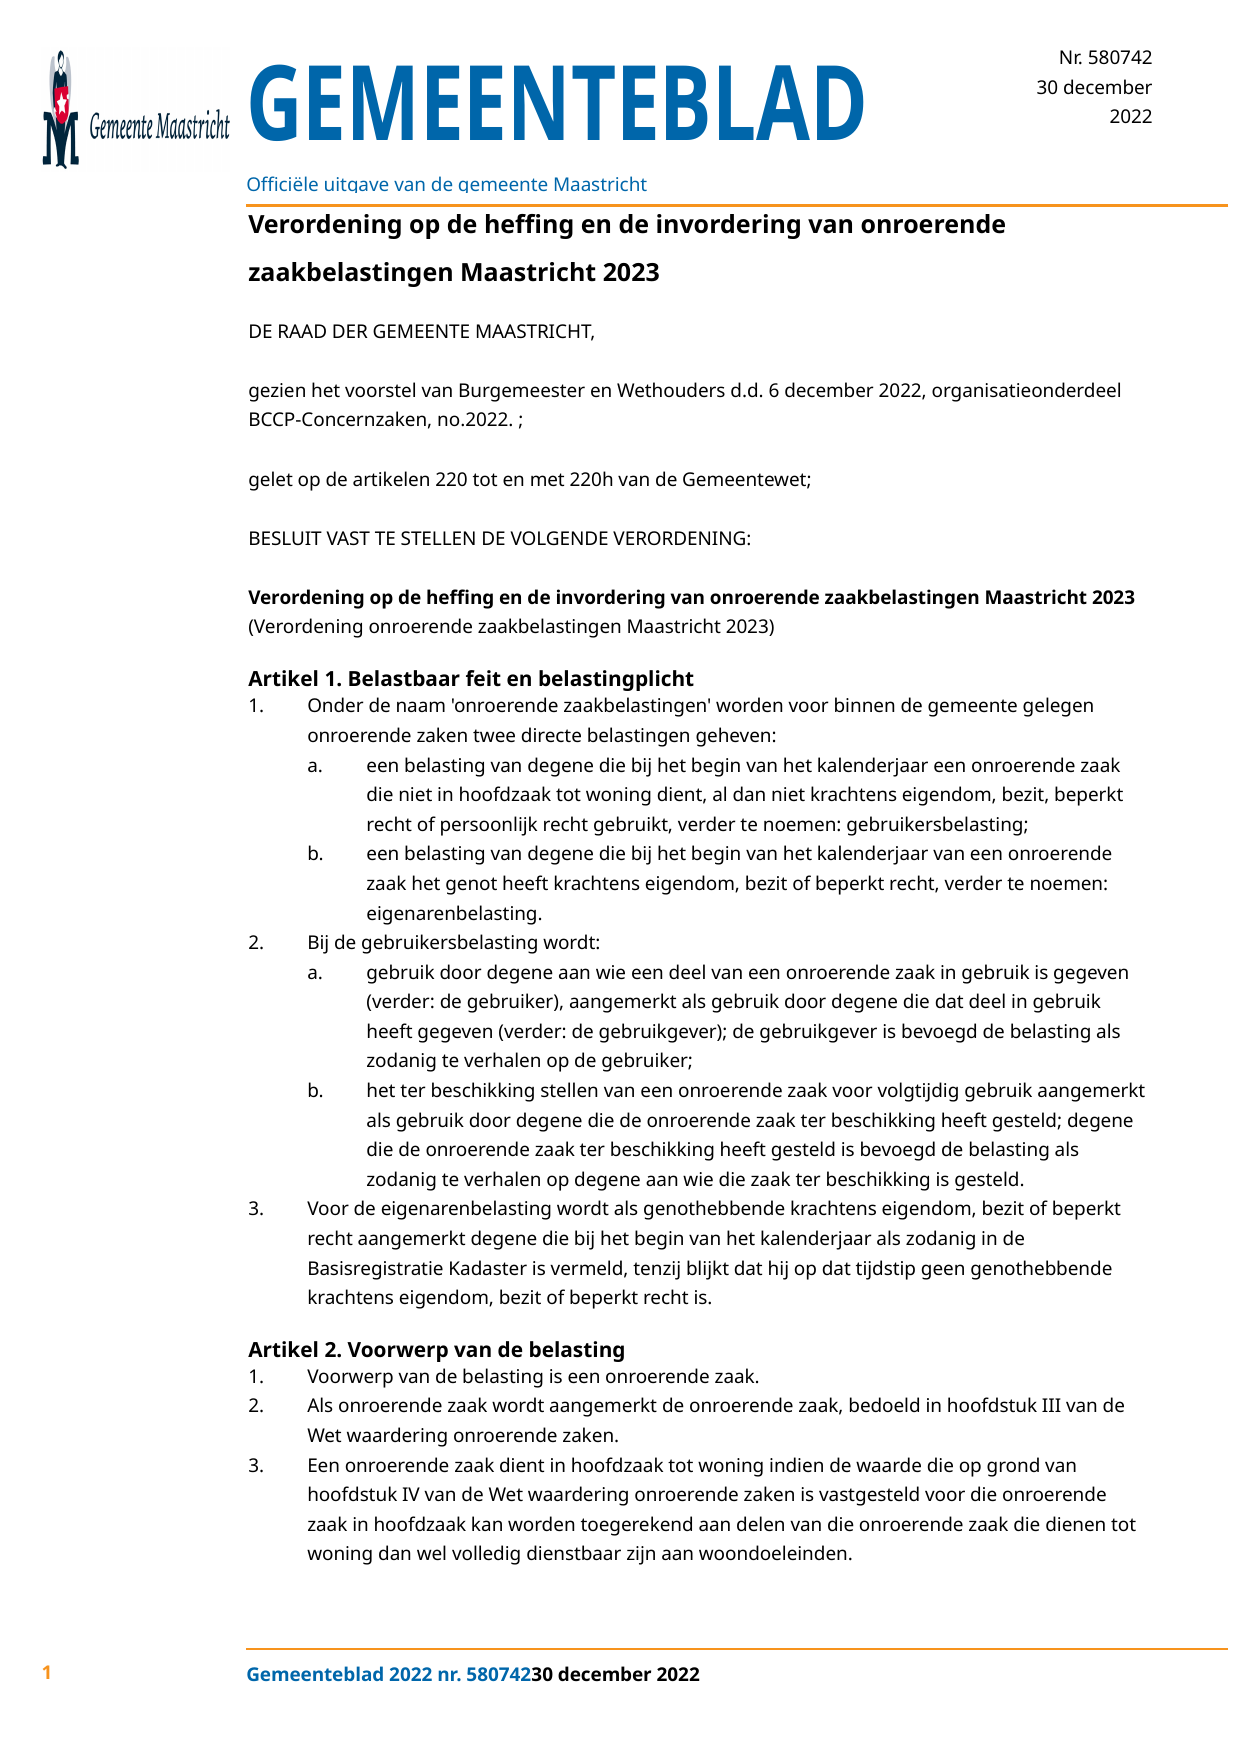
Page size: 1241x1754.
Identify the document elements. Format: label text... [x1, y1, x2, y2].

list Bij de gebruikersbelasting wordt: [248, 929, 1152, 955]
list Een onroerende zaak dient in hoofdzaak tot woning indien de waarde die op grond van hoofdstuk IV van de Wet waardering onroerende zaken is vastgesteld voor die onroerende zaak in hoofdzaak kan worden toegerekend aan delen van die onroerende zaak die dienen tot woning dan wel volledig dienstbaar zijn aan woondoeleinden. [248, 1452, 1152, 1566]
text Artikel 2. Voorwerp van de belasting [248, 1335, 1152, 1363]
text gelet op de artikelen 220 tot en met 220h van de Gemeentewet; [248, 466, 1152, 492]
text DE RAAD DER GEMEENTE MAASTRICHT, [248, 318, 1152, 344]
list Als onroerende zaak wordt aangemerkt de onroerende zaak, bedoeld in hoofdstuk III van de Wet waardering onroerende zaken. [248, 1393, 1152, 1448]
text (Verordening onroerende zaakbelastingen Maastricht 2023) [248, 614, 1152, 639]
list Voorwerp van de belasting is een onroerende zaak. [248, 1363, 1152, 1389]
text BESLUIT VAST TE STELLEN DE VOLGENDE VERORDENING: [248, 525, 1152, 551]
list Voor de eigenarenbelasting wordt als genothebbende krachtens eigendom, bezit of beperkt recht aangemerkt degene die bij het begin van het kalenderjaar als zodanig in de Basisregistratie Kadaster is vermeld, tenzij blijkt dat hij op dat tijdstip geen genothebbende krachtens eigendom, bezit of beperkt recht is. [248, 1196, 1152, 1310]
list een belasting van degene die bij het begin van het kalenderjaar van een onroerende zaak het genot heeft krachtens eigendom, bezit of beperkt recht, verder te noemen: eigenarenbelasting. [307, 841, 1152, 925]
text gezien het voorstel van Burgemeester en Wethouders d.d. 6 december 2022, organisatieonderdeel BCCP-Concernzaken, no.2022. ; [248, 377, 1152, 432]
list een belasting van degene die bij het begin van het kalenderjaar een onroerende zaak die niet in hoofdzaak tot woning dient, al dan niet krachtens eigendom, bezit, beperkt recht of persoonlijk recht gebruikt, verder te noemen: gebruikersbelasting; [307, 752, 1152, 837]
text Artikel 1. Belastbaar feit en belastingplicht [248, 664, 1152, 693]
text Verordening op de heffing en de invordering van onroerende zaakbelastingen Maastricht 2023 [248, 584, 1152, 610]
list het ter beschikking stellen van een onroerende zaak voor volgtijdig gebruik aangemerkt als gebruik door degene die de onroerende zaak ter beschikking heeft gesteld; degene die de onroerende zaak ter beschikking heeft gesteld is bevoegd de belasting als zodanig te verhalen op degene aan wie die zaak ter beschikking is gesteld. [307, 1077, 1152, 1192]
text Verordening op de heffing en de invordering van onroerende zaakbelastingen Maastricht 2023 [248, 207, 1152, 288]
list Onder de naam 'onroerende zaakbelastingen' worden voor binnen de gemeente gelegen onroerende zaken twee directe belastingen geheven: [248, 693, 1152, 748]
picture [41, 47, 231, 172]
list gebruik door degene aan wie een deel van een onroerende zaak in gebruik is gegeven (verder: de gebruiker), aangemerkt als gebruik door degene die dat deel in gebruik heeft gegeven (verder: de gebruikgever); de gebruikgever is bevoegd de belasting als zodanig te verhalen op de gebruiker; [307, 959, 1152, 1073]
